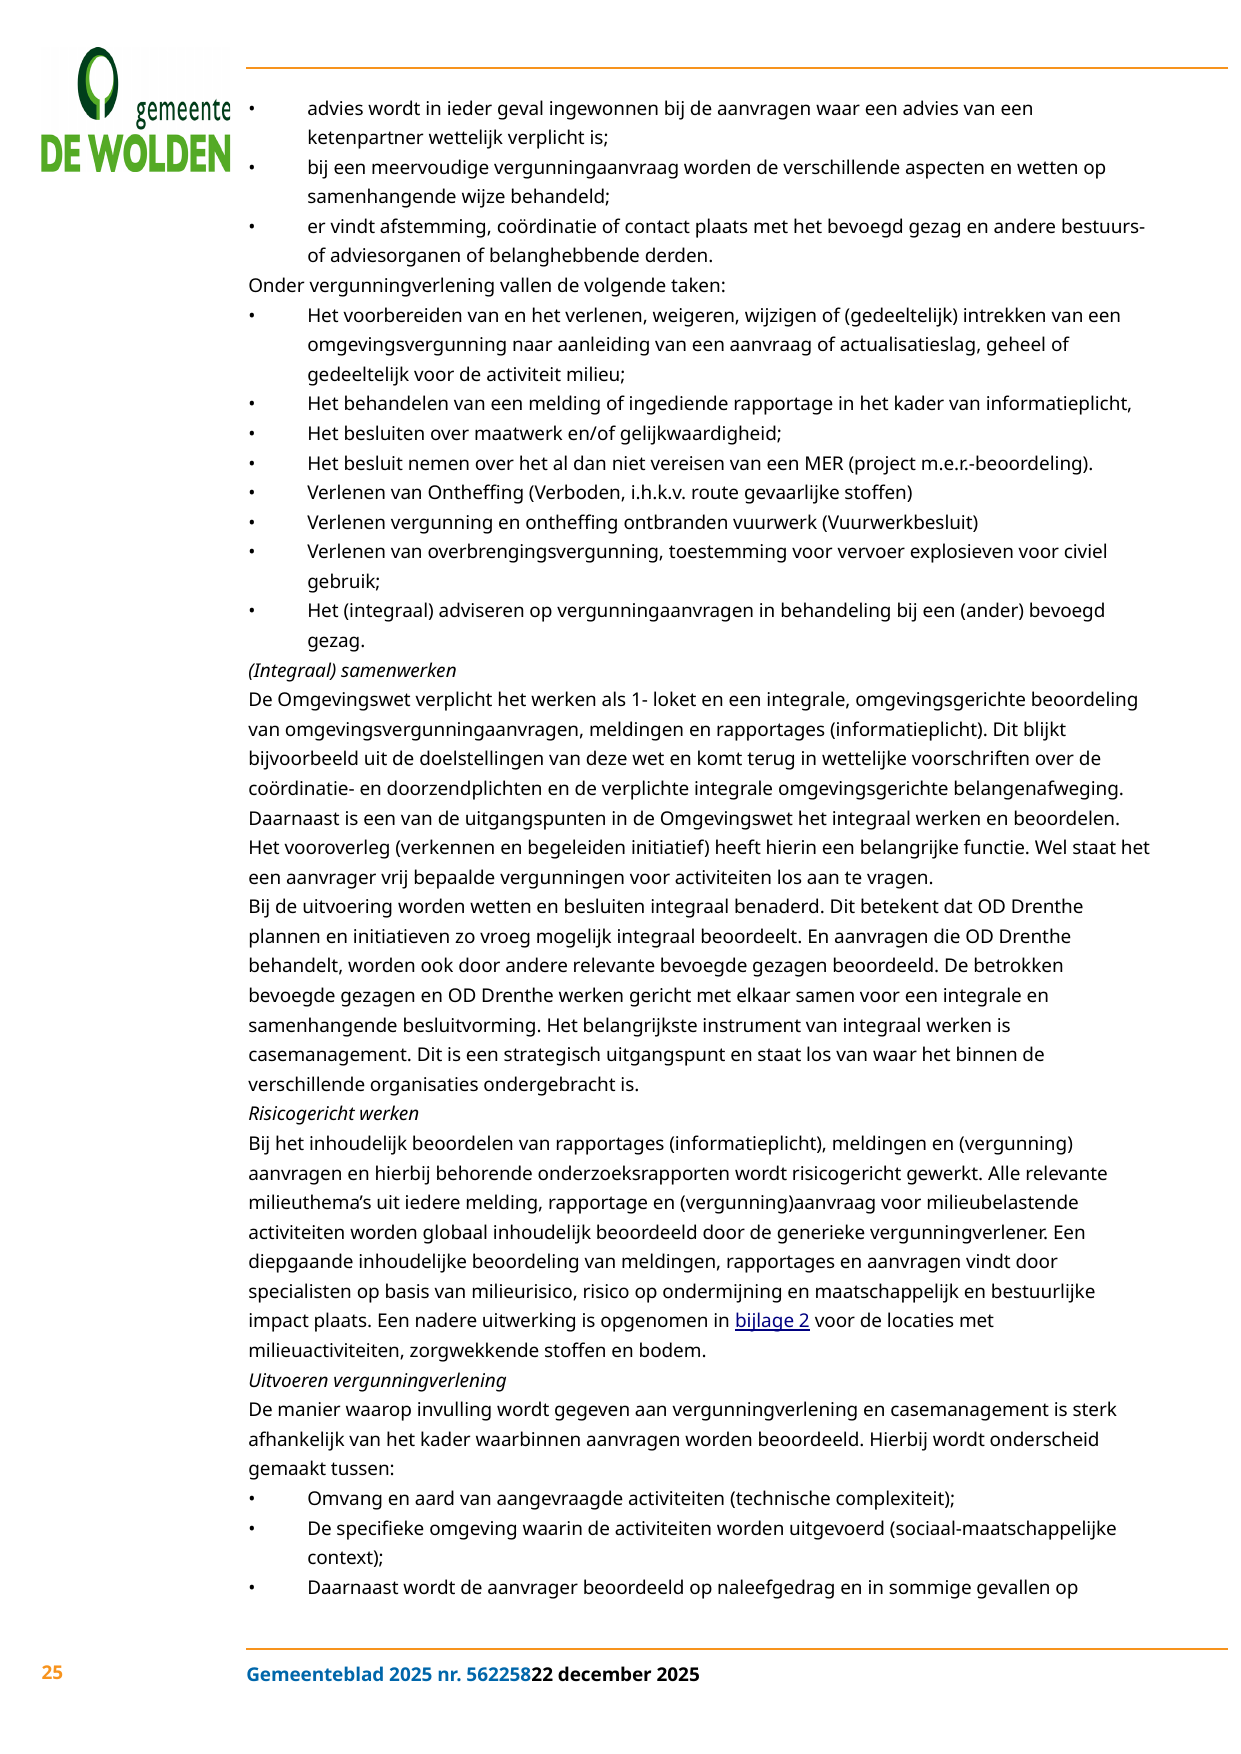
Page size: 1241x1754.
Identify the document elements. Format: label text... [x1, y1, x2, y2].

list Daarnaast wordt de aanvrager beoordeeld op naleefgedrag en in sommige gevallen op [248, 1574, 1152, 1600]
list Het behandelen van een melding of ingediende rapportage in het kader van informatieplicht, [248, 391, 1152, 416]
list Verlenen van overbrengingsvergunning, toestemming voor vervoer explosieven voor civiel gebruik; [248, 538, 1152, 594]
text (Integraal) samenwerken [248, 657, 1152, 683]
text De manier waarop invulling wordt gegeven aan vergunningverlening en casemanagement is sterk afhankelijk van het kader waarbinnen aanvragen worden beoordeeld. Hierbij wordt onderscheid gemaakt tussen: [248, 1396, 1152, 1481]
list Het (integraal) adviseren op vergunningaanvragen in behandeling bij een (ander) bevoegd gezag. [248, 598, 1152, 653]
list Verlenen van Ontheffing (Verboden, i.h.k.v. route gevaarlijke stoffen) [248, 479, 1152, 505]
text Uitvoeren vergunningverlening [248, 1367, 1152, 1393]
picture [41, 47, 231, 172]
list Het besluiten over maatwerk en/of gelijkwaardigheid; [248, 420, 1152, 446]
list Het voorbereiden van en het verlenen, weigeren, wijzigen of (gedeeltelijk) intrekken van een omgevingsvergunning naar aanleiding van een aanvraag of actualisatieslag, geheel of gedeeltelijk voor de activiteit milieu; [248, 302, 1152, 387]
list Omvang en aard van aangevraagde activiteiten (technische complexiteit); [248, 1485, 1152, 1511]
text Bij het inhoudelijk beoordelen van rapportages (informatieplicht), meldingen en (vergunning) aanvragen en hierbij behorende onderzoeksrapporten wordt risicogericht gewerkt. Alle relevante milieuthema’s uit iedere melding, rapportage en (vergunning)aanvraag voor milieubelastende activiteiten worden globaal inhoudelijk beoordeeld door de generieke vergunningverlener. Een diepgaande inhoudelijke beoordeling van meldingen, rapportages en aanvragen vindt door specialisten op basis van milieurisico, risico op ondermijning en maatschappelijk en bestuurlijke impact plaats. Een nadere uitwerking is opgenomen in bijlage 2 voor de locaties met milieuactiviteiten, zorgwekkende stoffen en bodem. [248, 1130, 1152, 1363]
text Daarnaast is een van de uitgangspunten in de Omgevingswet het integraal werken en beoordelen. Het vooroverleg (verkennen en begeleiden initiatief) heeft hierin een belangrijke functie. Wel staat het een aanvrager vrij bepaalde vergunningen voor activiteiten los aan te vragen. [248, 805, 1152, 890]
list Verlenen vergunning en ontheffing ontbranden vuurwerk (Vuurwerkbesluit) [248, 509, 1152, 535]
list advies wordt in ieder geval ingewonnen bij de aanvragen waar een advies van een ketenpartner wettelijk verplicht is; [248, 95, 1152, 150]
list Het besluit nemen over het al dan niet vereisen van een MER (project m.e.r.-beoordeling). [248, 450, 1152, 476]
list er vindt afstemming, coördinatie of contact plaats met het bevoegd gezag en andere bestuurs- of adviesorganen of belanghebbende derden. [248, 213, 1152, 268]
list De specifieke omgeving waarin de activiteiten worden uitgevoerd (sociaal-maatschappelijke context); [248, 1515, 1152, 1570]
list bij een meervoudige vergunningaanvraag worden de verschillende aspecten en wetten op samenhangende wijze behandeld; [248, 154, 1152, 209]
text De Omgevingswet verplicht het werken als 1- loket en een integrale, omgevingsgerichte beoordeling van omgevingsvergunningaanvragen, meldingen en rapportages (informatieplicht). Dit blijkt bijvoorbeeld uit de doelstellingen van deze wet en komt terug in wettelijke voorschriften over de coördinatie- en doorzendplichten en de verplichte integrale omgevingsgerichte belangenafweging. [248, 686, 1152, 801]
text Onder vergunningverlening vallen de volgende taken: [248, 272, 1152, 298]
text Bij de uitvoering worden wetten en besluiten integraal benaderd. Dit betekent dat OD Drenthe plannen en initiatieven zo vroeg mogelijk integraal beoordeelt. En aanvragen die OD Drenthe behandelt, worden ook door andere relevante bevoegde gezagen beoordeeld. De betrokken bevoegde gezagen en OD Drenthe werken gericht met elkaar samen voor een integrale en samenhangende besluitvorming. Het belangrijkste instrument van integraal werken is casemanagement. Dit is een strategisch uitgangspunt en staat los van waar het binnen de verschillende organisaties ondergebracht is. [248, 893, 1152, 1097]
text Risicogericht werken [248, 1101, 1152, 1126]
